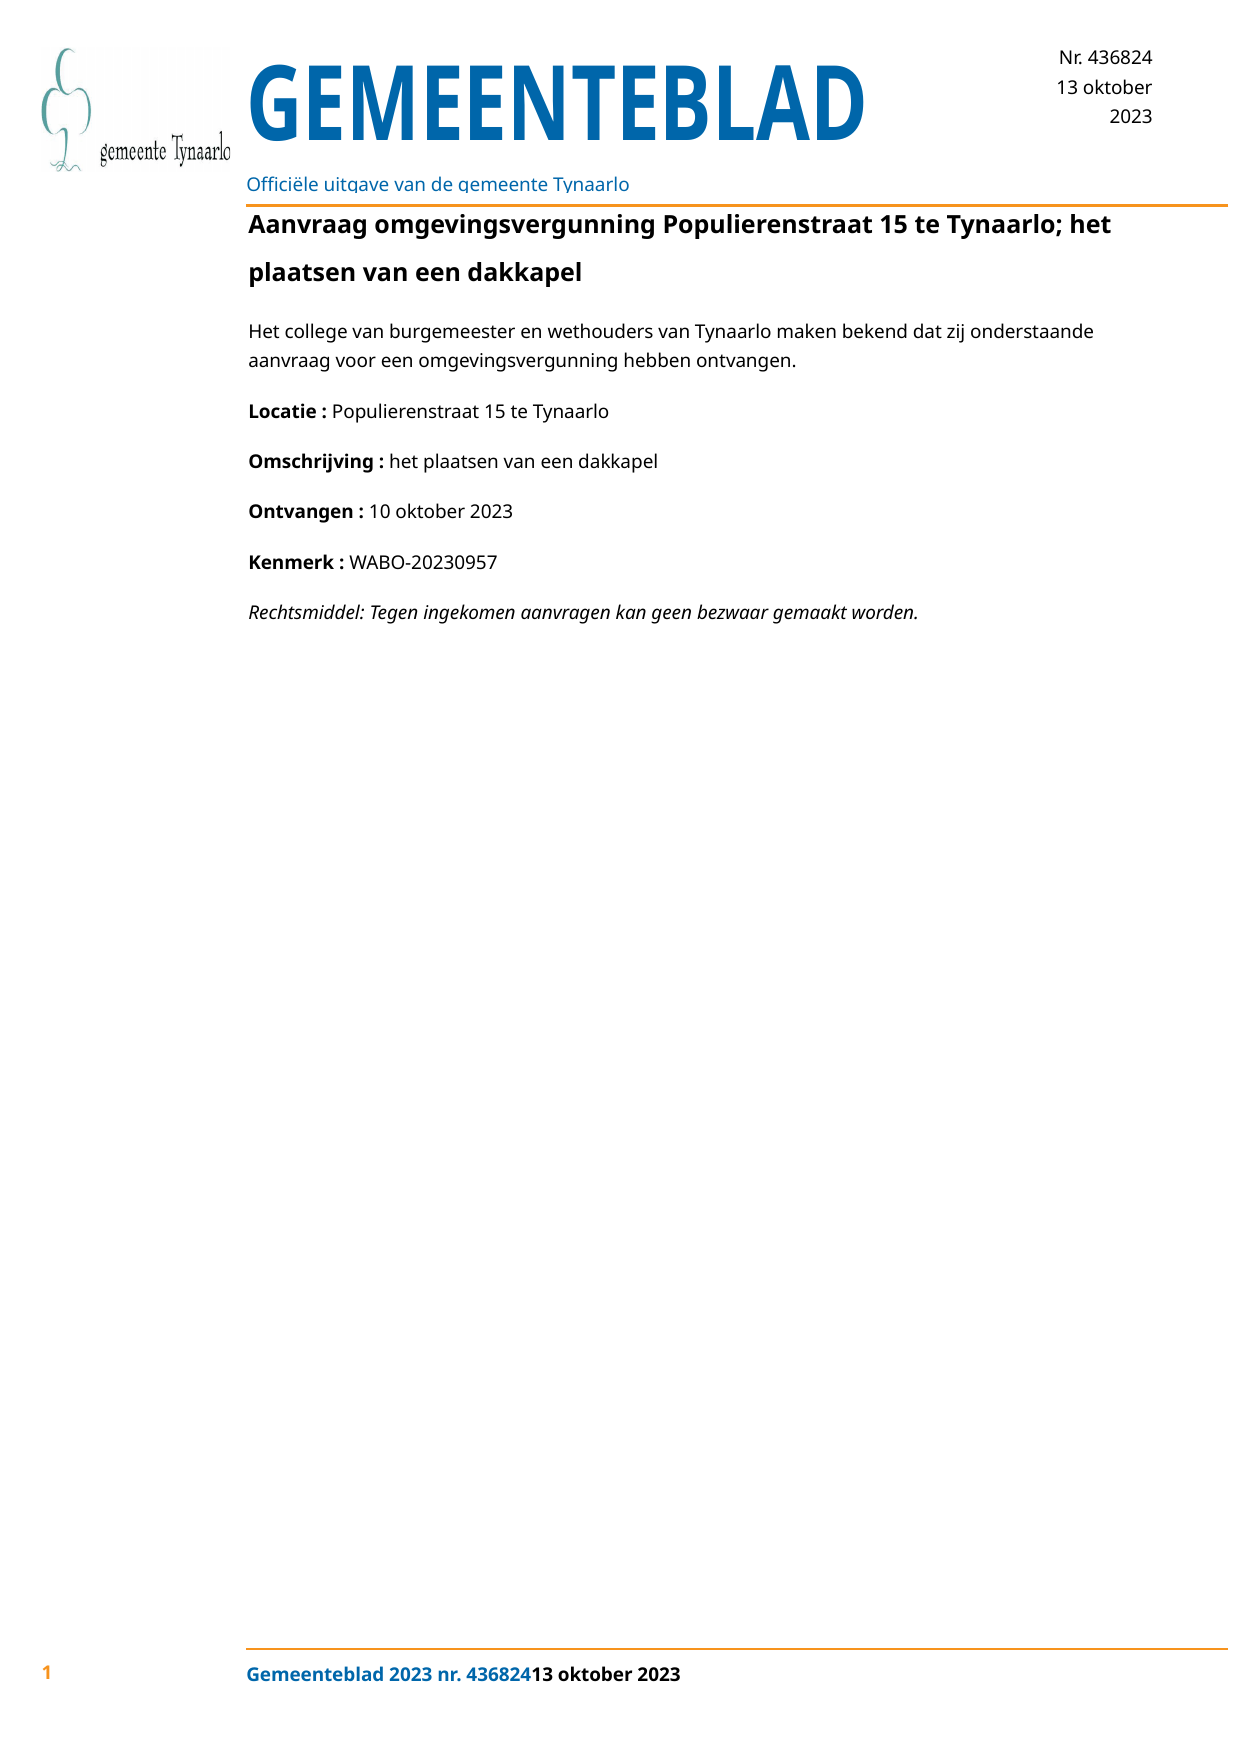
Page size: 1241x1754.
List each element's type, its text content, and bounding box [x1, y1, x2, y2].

text Het college van burgemeester en wethouders van Tynaarlo maken bekend dat zij onderstaande aanvraag voor een omgevingsvergunning hebben ontvangen. [248, 318, 1152, 373]
text Kenmerk : WABO-20230957 [248, 549, 1152, 575]
text Omschrijving : het plaatsen van een dakkapel [248, 448, 1152, 474]
text Aanvraag omgevingsvergunning Populierenstraat 15 te Tynaarlo; het plaatsen van een dakkapel [248, 207, 1152, 288]
text Rechtsmiddel: Tegen ingekomen aanvragen kan geen bezwaar gemaakt worden. [248, 599, 1152, 625]
text Locatie : Populierenstraat 15 te Tynaarlo [248, 398, 1152, 424]
text Ontvangen : 10 oktober 2023 [248, 499, 1152, 524]
picture [41, 47, 231, 172]
